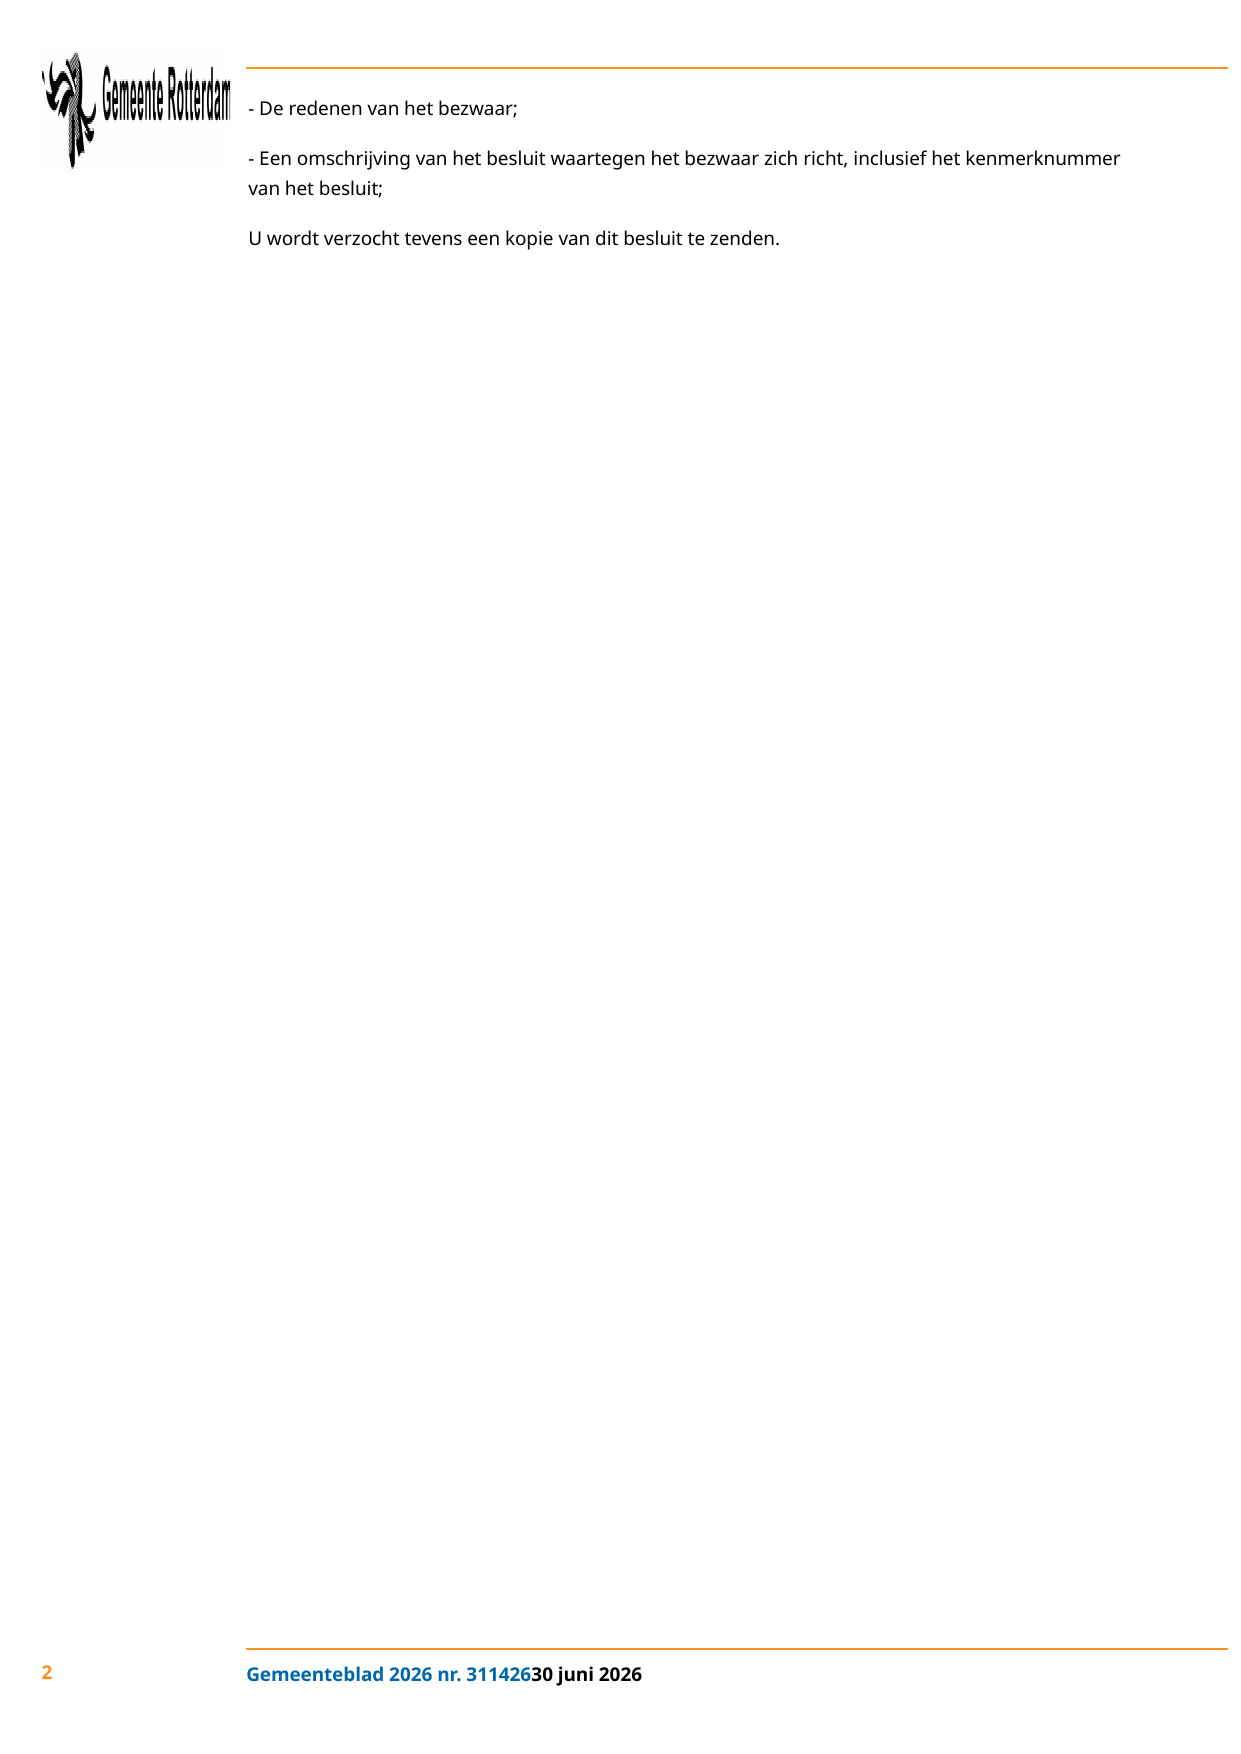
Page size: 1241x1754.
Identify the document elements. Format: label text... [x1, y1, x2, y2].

text U wordt verzocht tevens een kopie van dit besluit te zenden. [248, 225, 1152, 251]
picture [41, 47, 231, 172]
text - Een omschrijving van het besluit waartegen het bezwaar zich richt, inclusief het kenmerknummer van het besluit; [248, 145, 1152, 201]
text - De redenen van het bezwaar; [248, 95, 1152, 121]
